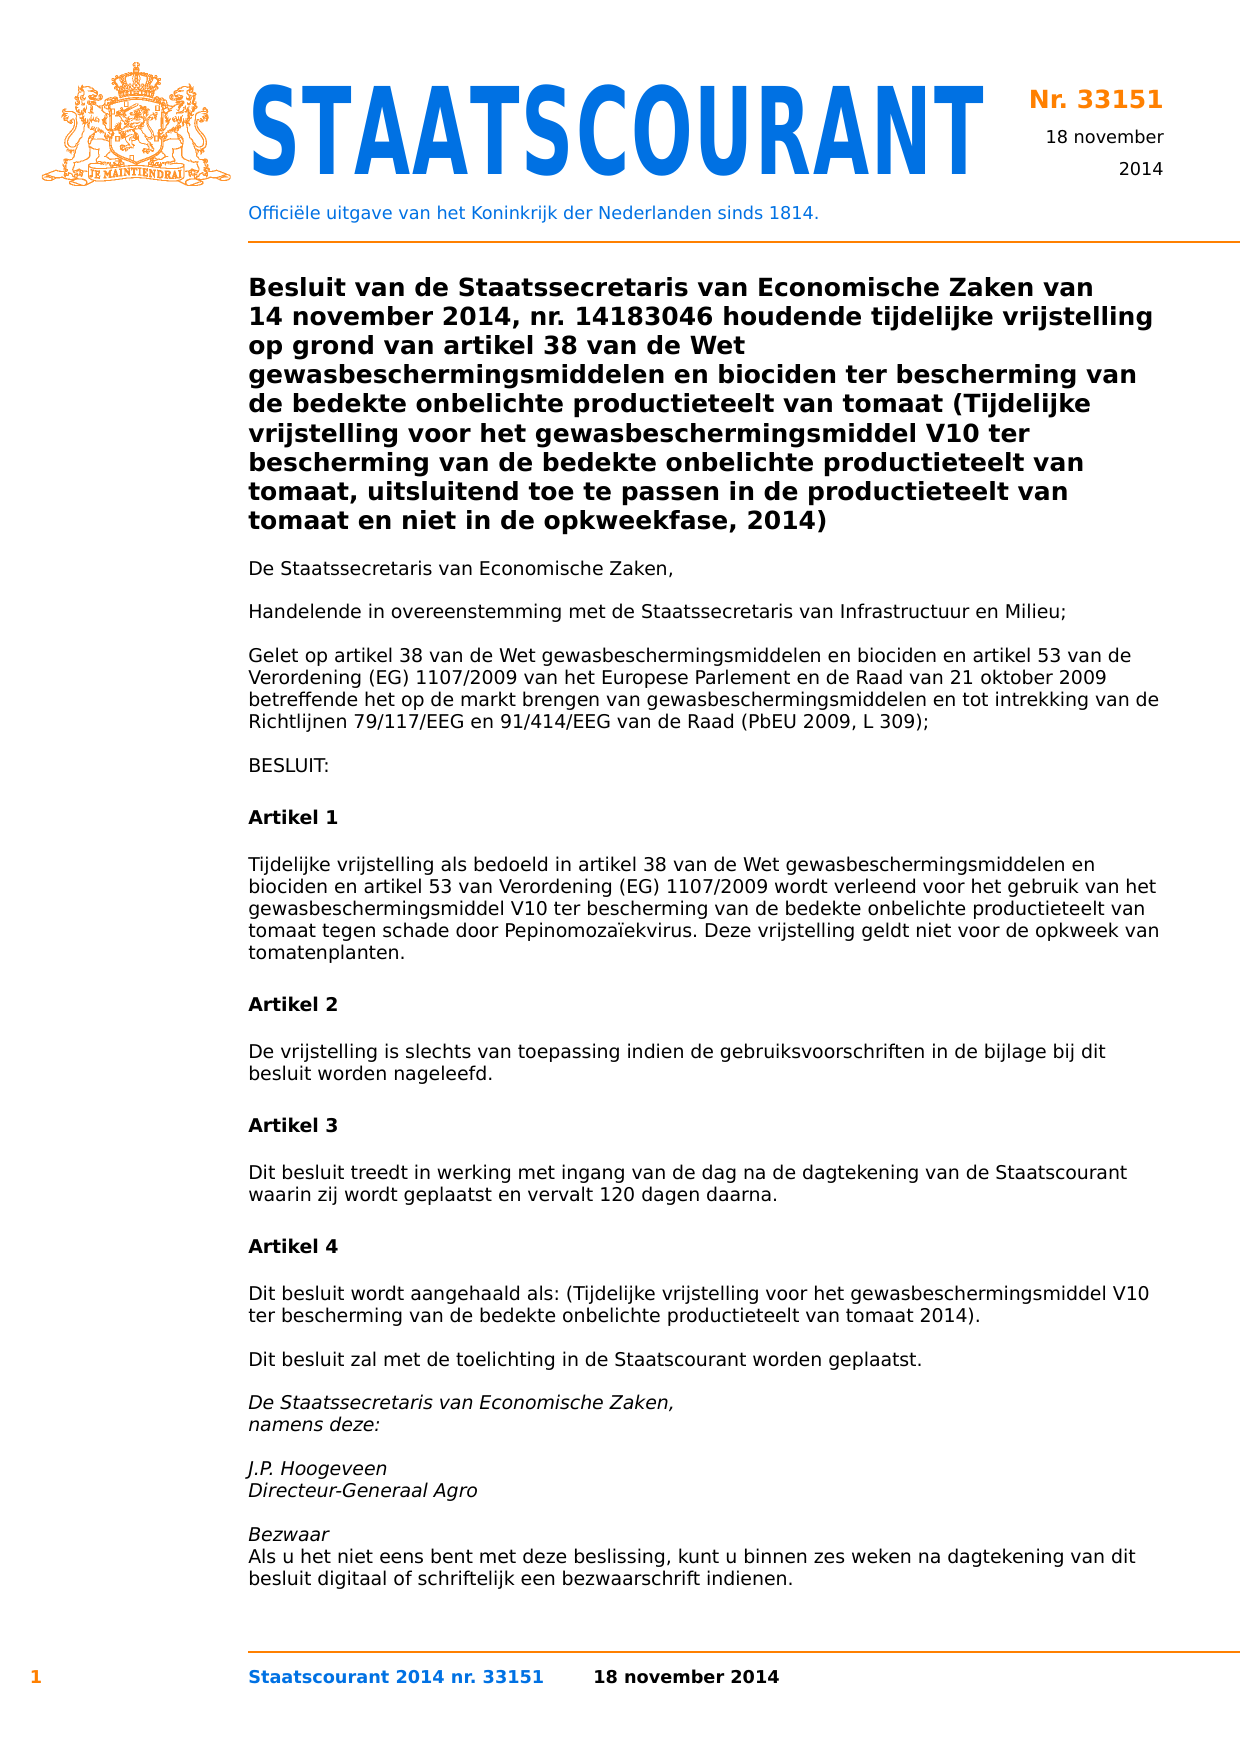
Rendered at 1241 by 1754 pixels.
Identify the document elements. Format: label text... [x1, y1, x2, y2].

subtitle Artikel 3 [248, 1115, 1163, 1137]
text De Staatssecretaris van Economische Zaken, [248, 557, 1163, 579]
text Handelende in overeenstemming met de Staatssecretaris van Infrastructuur en Milieu; [248, 601, 1163, 623]
text De vrijstelling is slechts van toepassing indien de gebruiksvoorschriften in de bijlage bij dit besluit worden nageleefd. [248, 1041, 1163, 1085]
text Dit besluit treedt in werking met ingang van de dag na de dagtekening van de Staatscourant waarin zij wordt geplaatst en vervalt 120 dagen daarna. [248, 1162, 1163, 1206]
text Dit besluit zal met de toelichting in de Staatscourant worden geplaatst. [248, 1348, 1163, 1370]
text De Staatssecretaris van Economische Zaken, namens deze: J.P. Hoogeveen Directeur-Generaal Agro [248, 1392, 1163, 1502]
table_cell Officiële uitgave van het Koninkrijk der Nederlanden sinds 1814. [248, 203, 1240, 241]
text Gelet op artikel 38 van de Wet gewasbeschermingsmiddelen en biociden en artikel 53 van de Verordening (EG) 1107/2009 van het Europese Parlement en de Raad van 21 oktober 2009 betreffende het op de markt brengen van gewasbeschermingsmiddelen en tot intrekking van de Richtlijnen 79/117/EEG en 91/414/EEG van de Raad (PbEU 2009, L 309); [248, 645, 1163, 733]
text Tijdelijke vrijstelling als bedoeld in artikel 38 van de Wet gewasbeschermingsmiddelen en biociden en artikel 53 van Verordening (EG) 1107/2009 wordt verleend voor het gebruik van het gewasbeschermingsmiddel V10 ter bescherming van de bedekte onbelichte productieteelt van tomaat tegen schade door Pepinomozaïekvirus. Deze vrijstelling geldt niet voor de opkweek van tomatenplanten. [248, 854, 1163, 964]
text Als u het niet eens bent met deze beslissing, kunt u binnen zes weken na dagtekening van dit besluit digitaal of schriftelijk een bezwaarschrift indienen. [248, 1546, 1163, 1590]
subtitle Artikel 1 [248, 807, 1163, 829]
table_cell 18 november [998, 121, 1240, 153]
subtitle Artikel 2 [248, 994, 1163, 1016]
subtitle Besluit van de Staatssecretaris van Economische Zaken van 14 november 2014, nr. 14183046 houdende tijdelijke vrijstelling op grond van artikel 38 van de Wet gewasbeschermingsmiddelen en biociden ter bescherming van de bedekte onbelichte productieteelt van tomaat (Tijdelijke vrijstelling voor het gewasbeschermingsmiddel V10 ter bescherming van de bedekte onbelichte productieteelt van tomaat, uitsluitend toe te passen in de productieteelt van tomaat en niet in de opkweekfase, 2014) [248, 273, 1163, 536]
text Bezwaar [248, 1524, 1163, 1546]
subtitle Artikel 4 [248, 1236, 1163, 1258]
table_header [25, 62, 248, 241]
picture [41, 62, 231, 186]
table_header Nr. 33151 [998, 62, 1240, 121]
table_cell 2014 [998, 153, 1240, 203]
text BESLUIT: [248, 755, 1163, 777]
table_header STAATSCOURANT [248, 62, 998, 203]
text Dit besluit wordt aangehaald als: (Tijdelijke vrijstelling voor het gewasbeschermingsmiddel V10 ter bescherming van de bedekte onbelichte productieteelt van tomaat 2014). [248, 1283, 1163, 1327]
